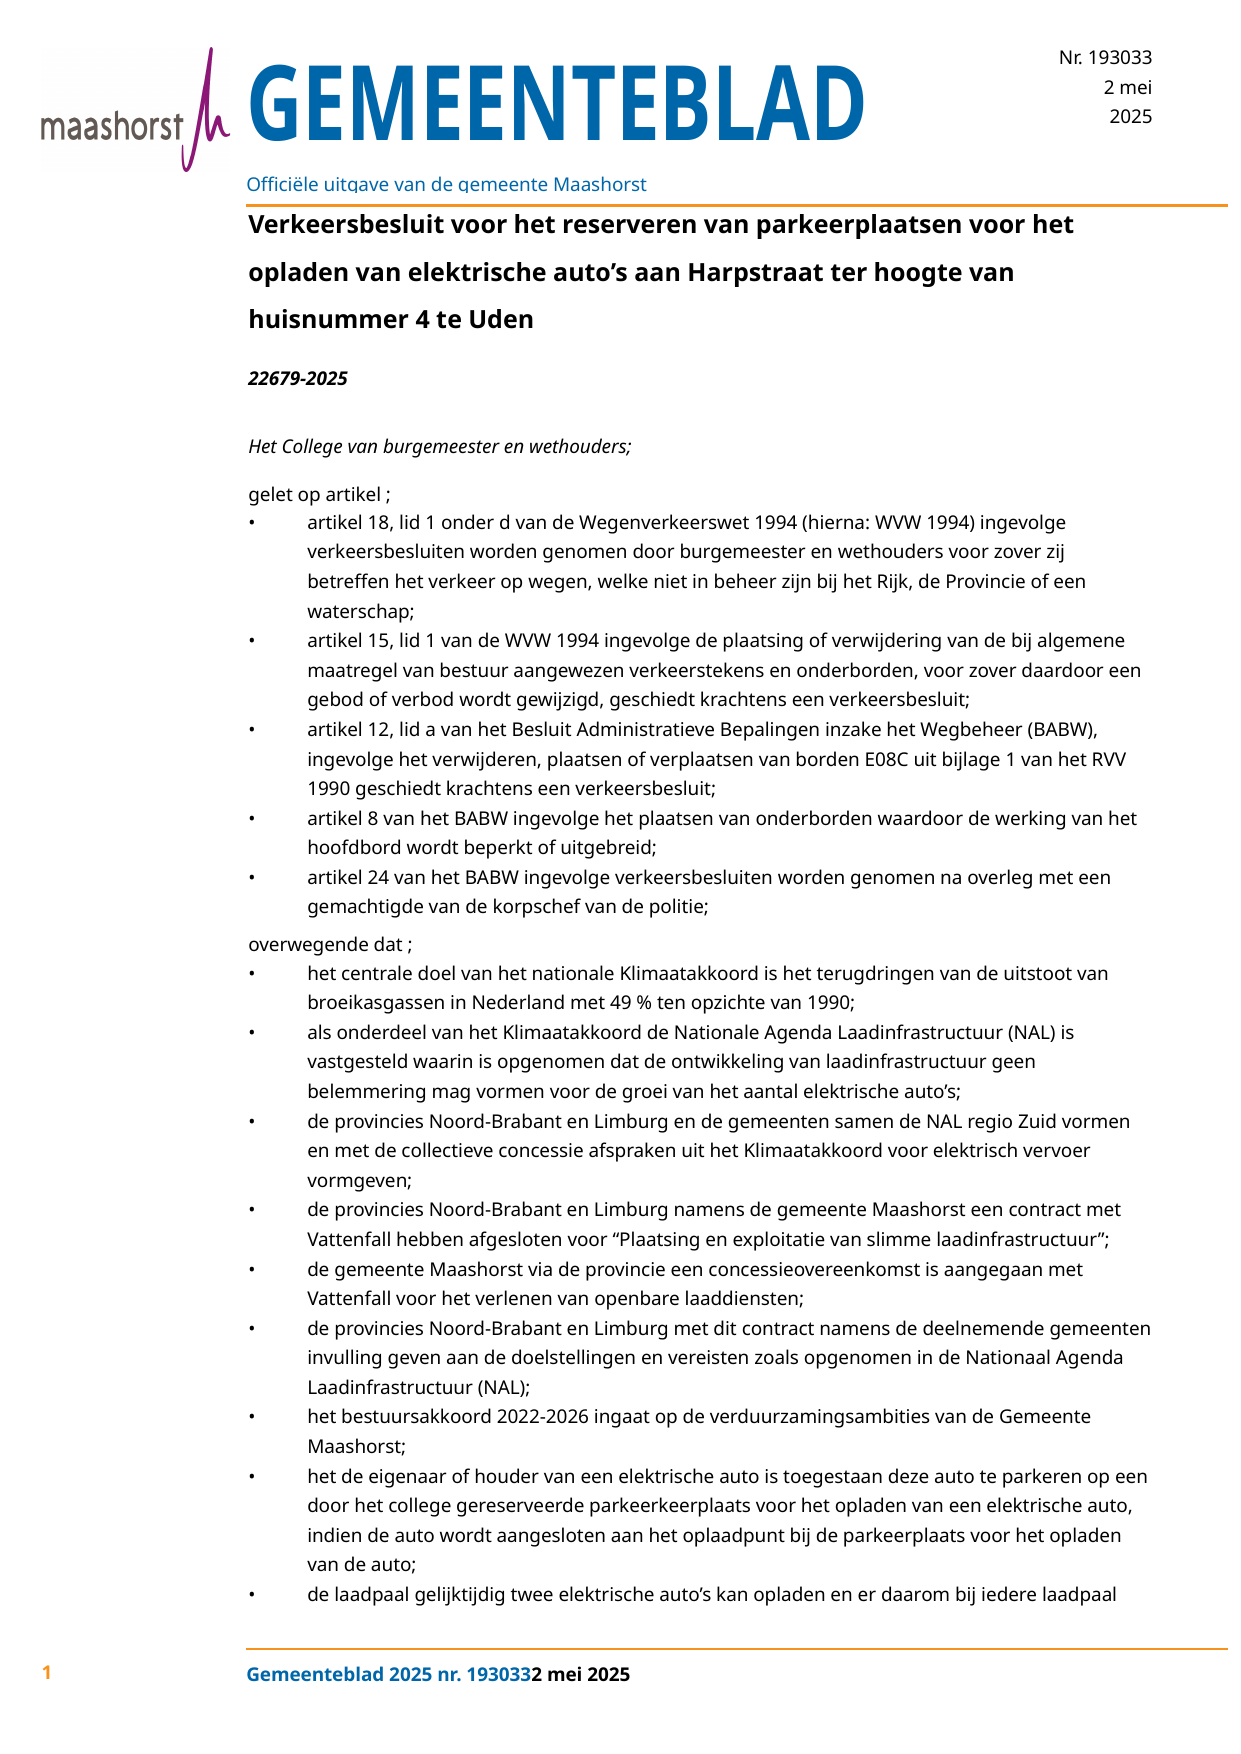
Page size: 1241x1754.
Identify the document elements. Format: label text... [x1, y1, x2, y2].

picture [41, 47, 231, 172]
text 22679-2025 [248, 366, 1152, 391]
list het centrale doel van het nationale Klimaatakkoord is het terugdringen van de uitstoot van broeikasgassen in Nederland met 49 % ten opzichte van 1990; [248, 960, 1152, 1015]
list artikel 24 van het BABW ingevolge verkeersbesluiten worden genomen na overleg met een gemachtigde van de korpschef van de politie; [248, 864, 1152, 919]
list als onderdeel van het Klimaatakkoord de Nationale Agenda Laadinfrastructuur (NAL) is vastgesteld waarin is opgenomen dat de ontwikkeling van laadinfrastructuur geen belemmering mag vormen voor de groei van het aantal elektrische auto’s; [248, 1019, 1152, 1104]
list artikel 12, lid a van het Besluit Administratieve Bepalingen inzake het Wegbeheer (BABW), ingevolge het verwijderen, plaatsen of verplaatsen van borden E08C uit bijlage 1 van het RVV 1990 geschiedt krachtens een verkeersbesluit; [248, 716, 1152, 801]
text Verkeersbesluit voor het reserveren van parkeerplaatsen voor het opladen van elektrische auto’s aan Harpstraat ter hoogte van huisnummer 4 te Uden [248, 207, 1152, 336]
list artikel 18, lid 1 onder d van de Wegenverkeerswet 1994 (hierna: WVW 1994) ingevolge verkeersbesluiten worden genomen door burgemeester en wethouders voor zover zij betreffen het verkeer op wegen, welke niet in beheer zijn bij het Rijk, de Provincie of een waterschap; [248, 509, 1152, 624]
list het de eigenaar of houder van een elektrische auto is toegestaan deze auto te parkeren op een door het college gereserveerde parkeerkeerplaats voor het opladen van een elektrische auto, indien de auto wordt aangesloten aan het oplaadpunt bij de parkeerplaats voor het opladen van de auto; [248, 1463, 1152, 1577]
list artikel 15, lid 1 van de WVW 1994 ingevolge de plaatsing of verwijdering van de bij algemene maatregel van bestuur aangewezen verkeerstekens en onderborden, voor zover daardoor een gebod of verbod wordt gewijzigd, geschiedt krachtens een verkeersbesluit; [248, 627, 1152, 712]
text overwegende dat ; [248, 932, 1152, 957]
text gelet op artikel ; [248, 481, 1152, 507]
list de laadpaal gelijktijdig twee elektrische auto’s kan opladen en er daarom bij iedere laadpaal [248, 1581, 1152, 1607]
text Het College van burgemeester en wethouders; [248, 433, 1152, 459]
list de provincies Noord-Brabant en Limburg namens de gemeente Maashorst een contract met Vattenfall hebben afgesloten voor “Plaatsing en exploitatie van slimme laadinfrastructuur”; [248, 1197, 1152, 1252]
list de provincies Noord-Brabant en Limburg en de gemeenten samen de NAL regio Zuid vormen en met de collectieve concessie afspraken uit het Klimaatakkoord voor elektrisch vervoer vormgeven; [248, 1108, 1152, 1193]
list het bestuursakkoord 2022-2026 ingaat op de verduurzamingsambities van de Gemeente Maashorst; [248, 1404, 1152, 1459]
list artikel 8 van het BABW ingevolge het plaatsen van onderborden waardoor de werking van het hoofdbord wordt beperkt of uitgebreid; [248, 805, 1152, 860]
list de provincies Noord-Brabant en Limburg met dit contract namens de deelnemende gemeenten invulling geven aan de doelstellingen en vereisten zoals opgenomen in de Nationaal Agenda Laadinfrastructuur (NAL); [248, 1315, 1152, 1400]
list de gemeente Maashorst via de provincie een concessieovereenkomst is aangegaan met Vattenfall voor het verlenen van openbare laaddiensten; [248, 1256, 1152, 1311]
